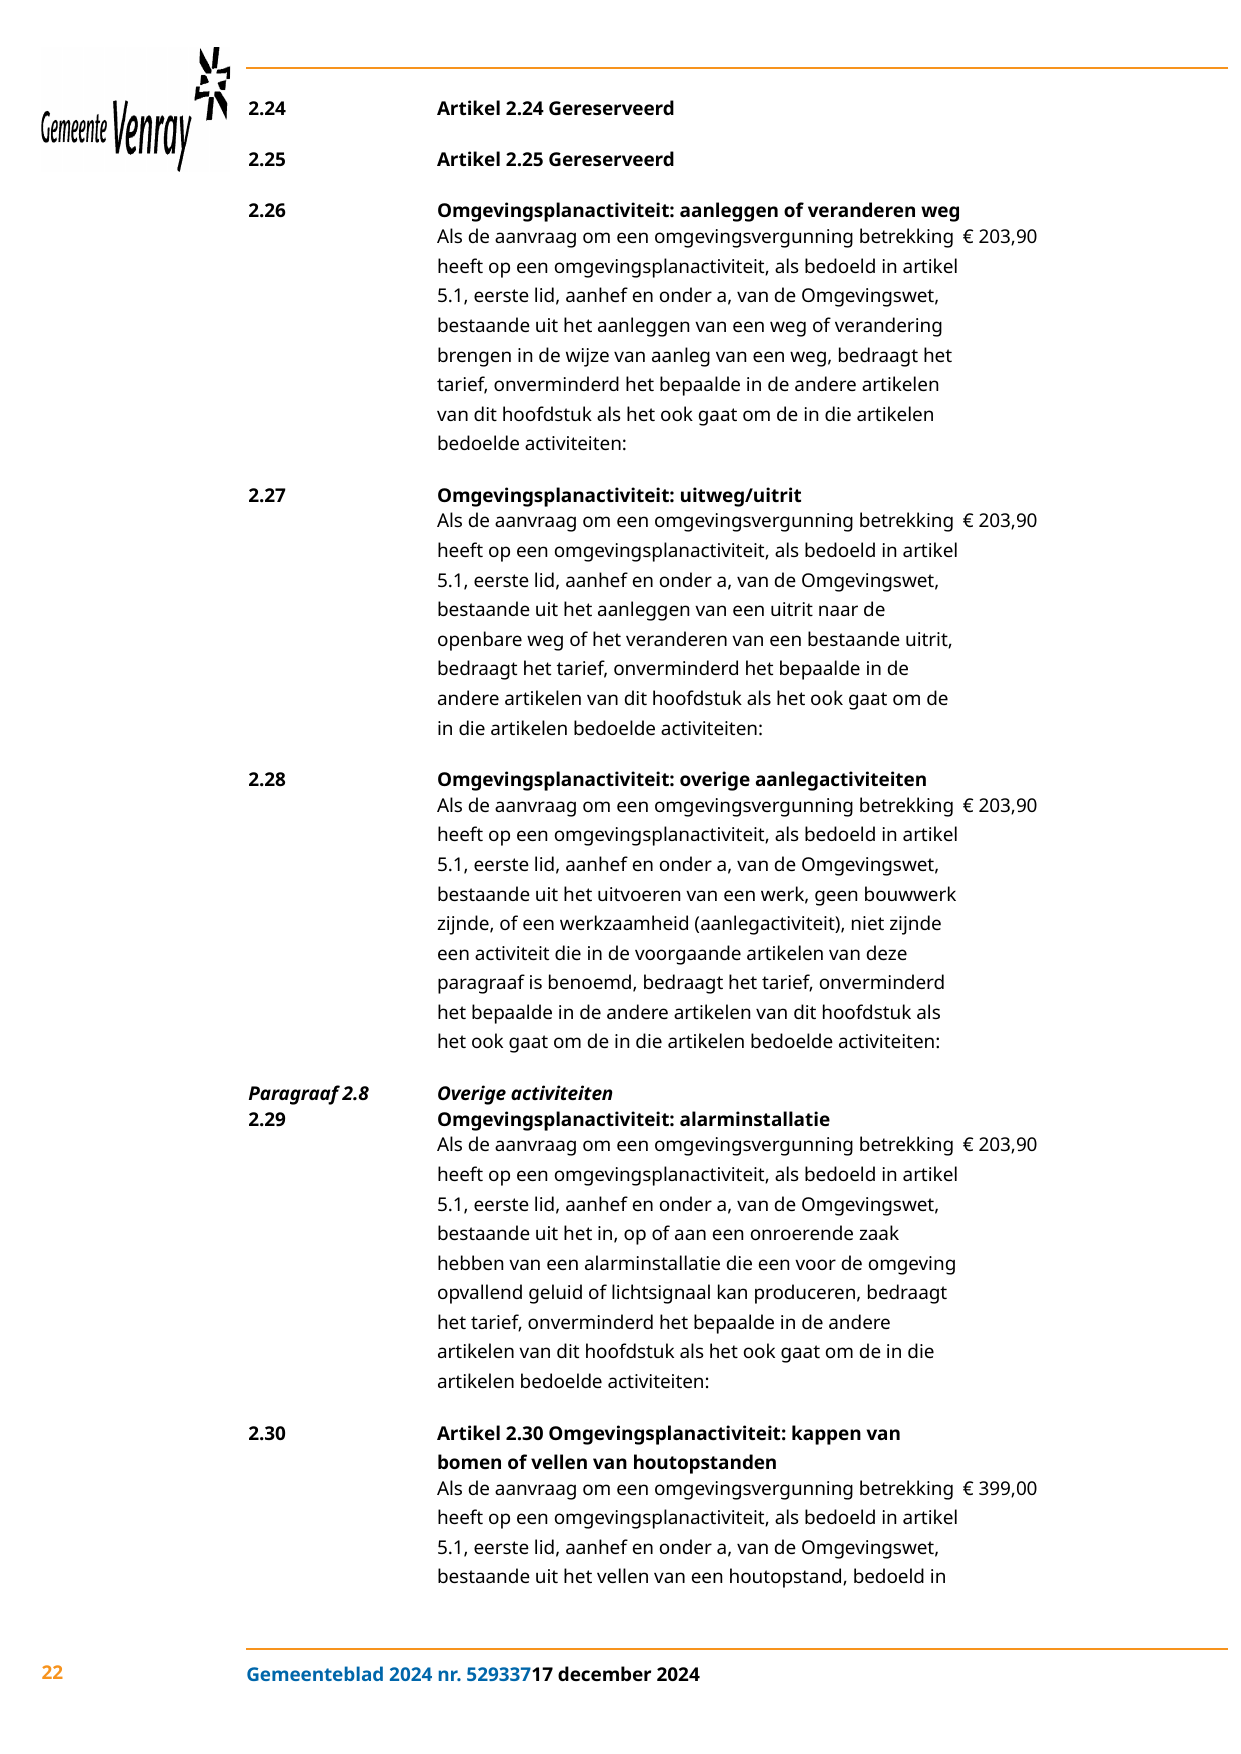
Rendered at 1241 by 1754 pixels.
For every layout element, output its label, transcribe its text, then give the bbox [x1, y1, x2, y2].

table_cell [963, 482, 1152, 508]
table_cell 2.30 [248, 1420, 437, 1475]
table_cell [963, 1106, 1152, 1132]
table_cell [437, 172, 963, 198]
table_cell [963, 146, 1152, 172]
table_cell 2.29 [248, 1106, 437, 1132]
table_cell [437, 121, 963, 146]
table_cell Als de aanvraag om een omgevingsvergunning betrekking heeft op een omgevingsplanactiviteit, als bedoeld in artikel 5.1, eerste lid, aanhef en onder a, van de Omgevingswet, bestaande uit het aanleggen van een uitrit naar de openbare weg of het veranderen van een bestaande uitrit, bedraagt het tarief, onverminderd het bepaalde in de andere artikelen van dit hoofdstuk als het ook gaat om de in die artikelen bedoelde activiteiten: [437, 508, 963, 741]
table_cell [437, 1054, 963, 1080]
table_cell Paragraaf 2.8 [248, 1080, 437, 1106]
table_cell € 399,00 [963, 1475, 1152, 1589]
table_cell Als de aanvraag om een omgevingsvergunning betrekking heeft op een omgevingsplanactiviteit, als bedoeld in artikel 5.1, eerste lid, aanhef en onder a, van de Omgevingswet, bestaande uit het vellen van een houtopstand, bedoeld in [437, 1475, 963, 1589]
table_cell € 203,90 [963, 224, 1152, 456]
table_cell [437, 1394, 963, 1420]
table_cell 2.27 [248, 482, 437, 508]
table_cell 2.24 [248, 95, 437, 121]
table_cell Als de aanvraag om een omgevingsvergunning betrekking heeft op een omgevingsplanactiviteit, als bedoeld in artikel 5.1, eerste lid, aanhef en onder a, van de Omgevingswet, bestaande uit het aanleggen van een weg of verandering brengen in de wijze van aanleg van een weg, bedraagt het tarief, onverminderd het bepaalde in de andere artikelen van dit hoofdstuk als het ook gaat om de in die artikelen bedoelde activiteiten: [437, 224, 963, 456]
table_cell Als de aanvraag om een omgevingsvergunning betrekking heeft op een omgevingsplanactiviteit, als bedoeld in artikel 5.1, eerste lid, aanhef en onder a, van de Omgevingswet, bestaande uit het in, op of aan een onroerende zaak hebben van een alarminstallatie die een voor de omgeving opvallend geluid of lichtsignaal kan produceren, bedraagt het tarief, onverminderd het bepaalde in de andere artikelen van dit hoofdstuk als het ook gaat om de in die artikelen bedoelde activiteiten: [437, 1132, 963, 1394]
table_cell [248, 224, 437, 456]
table_cell [248, 1475, 437, 1589]
table_cell Artikel 2.30 Omgevingsplanactiviteit: kappen van bomen of vellen van houtopstanden [437, 1420, 963, 1475]
table_cell Omgevingsplanactiviteit: overige aanlegactiviteiten [437, 766, 963, 792]
table_cell [248, 1132, 437, 1394]
table_cell 2.25 [248, 146, 437, 172]
table_cell Omgevingsplanactiviteit: alarminstallatie [437, 1106, 963, 1132]
table_cell € 203,90 [963, 792, 1152, 1054]
table_cell [963, 456, 1152, 482]
table_cell [437, 741, 963, 766]
table_cell [248, 121, 437, 146]
table_cell [963, 121, 1152, 146]
table_cell 2.26 [248, 198, 437, 223]
table_cell [963, 172, 1152, 198]
table_cell [248, 508, 437, 741]
table_cell [248, 456, 437, 482]
table_cell € 203,90 [963, 1132, 1152, 1394]
table_cell [248, 792, 437, 1054]
picture [41, 47, 231, 172]
table_cell 2.28 [248, 766, 437, 792]
table_cell Overige activiteiten [437, 1080, 963, 1106]
table_cell Als de aanvraag om een omgevingsvergunning betrekking heeft op een omgevingsplanactiviteit, als bedoeld in artikel 5.1, eerste lid, aanhef en onder a, van de Omgevingswet, bestaande uit het uitvoeren van een werk, geen bouwwerk zijnde, of een werkzaamheid (aanlegactiviteit), niet zijnde een activiteit die in de voorgaande artikelen van deze paragraaf is benoemd, bedraagt het tarief, onverminderd het bepaalde in de andere artikelen van dit hoofdstuk als het ook gaat om de in die artikelen bedoelde activiteiten: [437, 792, 963, 1054]
table_cell [963, 741, 1152, 766]
table_cell [963, 1394, 1152, 1420]
table_cell Artikel 2.24 Gereserveerd [437, 95, 963, 121]
table_cell [248, 741, 437, 766]
table_cell [963, 766, 1152, 792]
table_cell [963, 1054, 1152, 1080]
table_cell Artikel 2.25 Gereserveerd [437, 146, 963, 172]
table_cell [248, 1394, 437, 1420]
table_cell [963, 1420, 1152, 1475]
table_cell Omgevingsplanactiviteit: aanleggen of veranderen weg [437, 198, 963, 223]
table_cell [963, 95, 1152, 121]
table_cell Omgevingsplanactiviteit: uitweg/uitrit [437, 482, 963, 508]
table_cell [248, 1054, 437, 1080]
table_cell [248, 172, 437, 198]
table_cell [963, 1080, 1152, 1106]
table_cell [437, 456, 963, 482]
table_cell [963, 198, 1152, 223]
table_cell € 203,90 [963, 508, 1152, 741]
